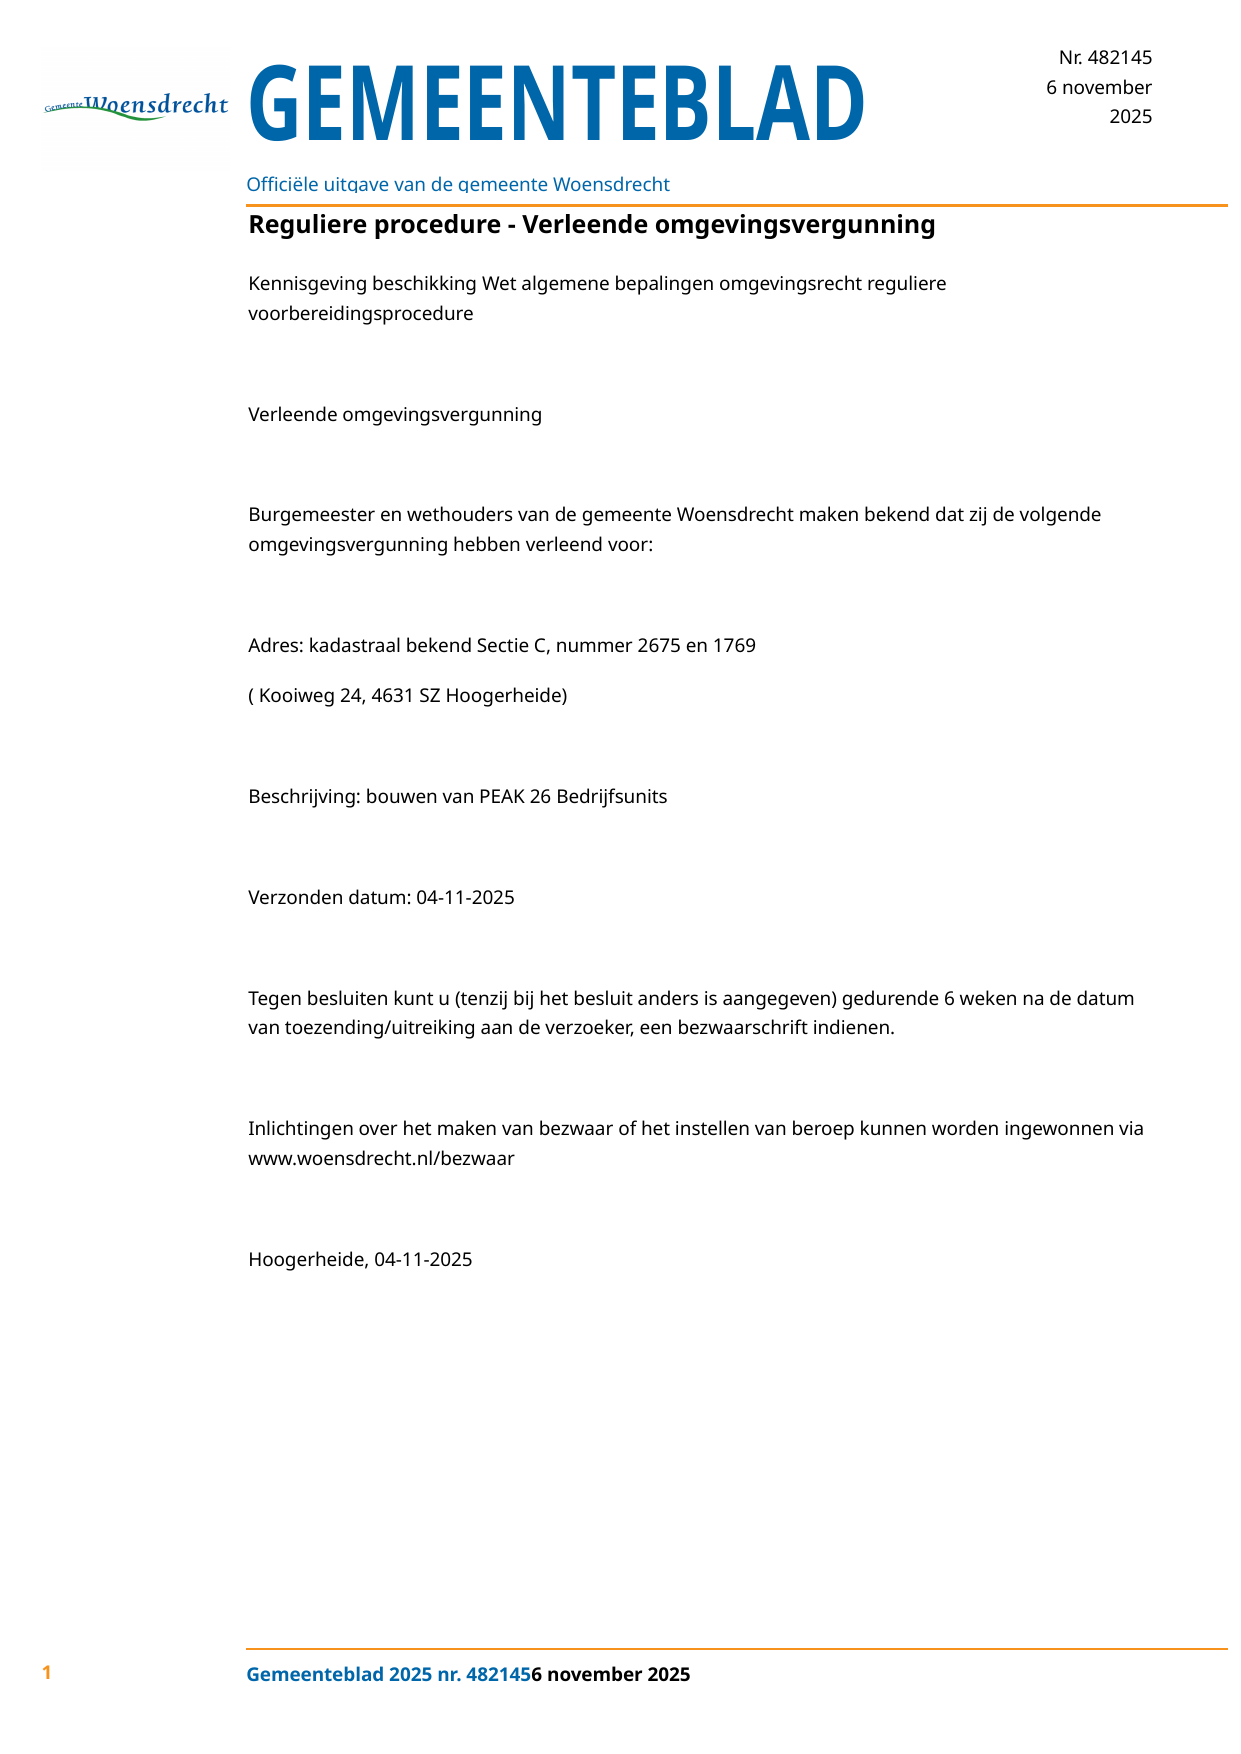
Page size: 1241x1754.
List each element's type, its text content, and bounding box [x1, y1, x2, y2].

picture [41, 47, 231, 172]
text Verleende omgevingsvergunning [248, 401, 1152, 426]
text Beschrijving: bouwen van PEAK 26 Bedrijfsunits [248, 783, 1152, 809]
text Adres: kadastraal bekend Sectie C, nummer 2675 en 1769 [248, 632, 1152, 658]
text Inlichtingen over het maken van bezwaar of het instellen van beroep kunnen worden ingewonnen via www.woensdrecht.nl/bezwaar [248, 1115, 1152, 1171]
text ( Kooiweg 24, 4631 SZ Hoogerheide) [248, 682, 1152, 708]
text Verzonden datum: 04-11-2025 [248, 884, 1152, 910]
text Kennisgeving beschikking Wet algemene bepalingen omgevingsrecht reguliere voorbereidingsprocedure [248, 270, 1152, 326]
text Reguliere procedure - Verleende omgevingsvergunning [248, 207, 1152, 241]
text Tegen besluiten kunt u (tenzij bij het besluit anders is aangegeven) gedurende 6 weken na de datum van toezending/uitreiking aan de verzoeker, een bezwaarschrift indienen. [248, 985, 1152, 1040]
text Hoogerheide, 04-11-2025 [248, 1246, 1152, 1271]
text Burgemeester en wethouders van de gemeente Woensdrecht maken bekend dat zij de volgende omgevingsvergunning hebben verleend voor: [248, 502, 1152, 557]
